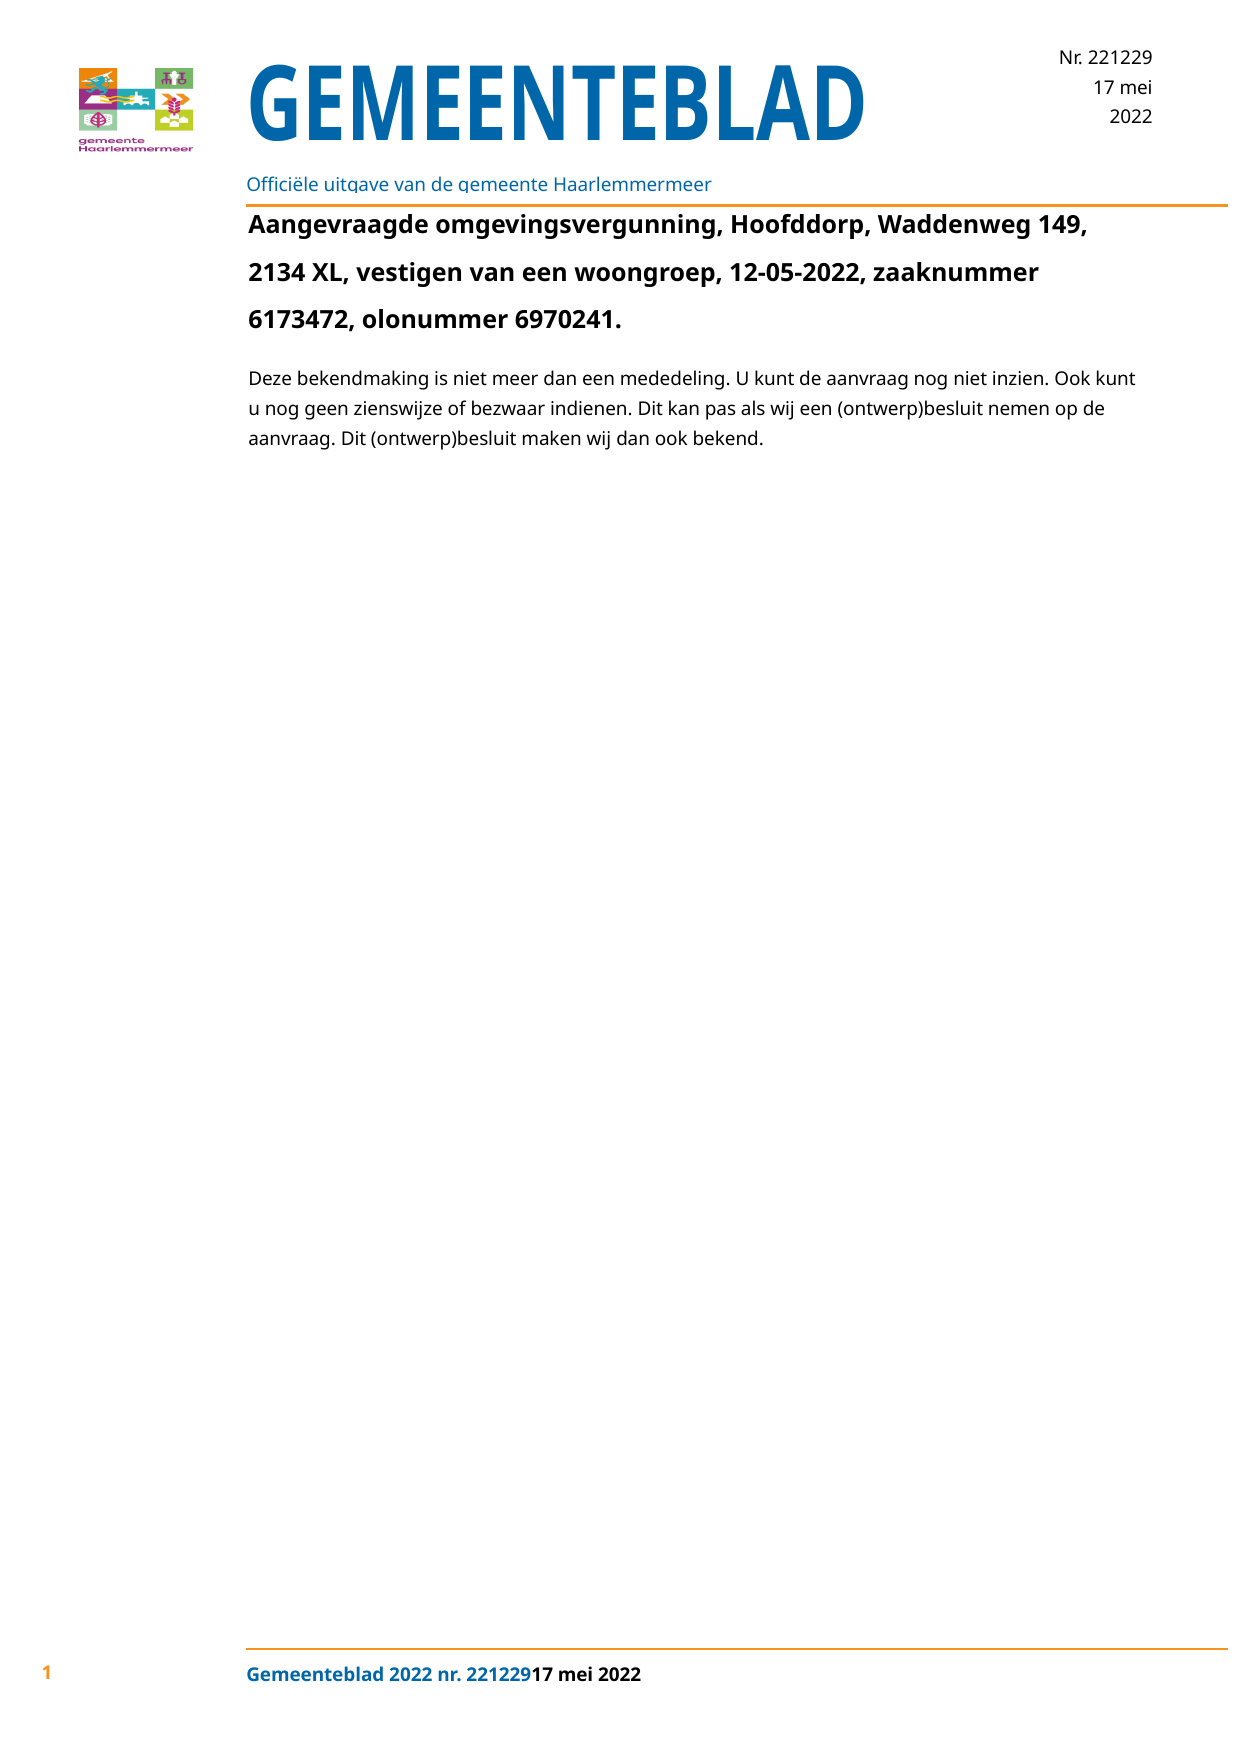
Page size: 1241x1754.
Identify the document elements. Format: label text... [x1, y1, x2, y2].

text Aangevraagde omgevingsvergunning, Hoofddorp, Waddenweg 149, 2134 XL, vestigen van een woongroep, 12-05-2022, zaaknummer 6173472, olonummer 6970241. [248, 207, 1152, 336]
picture [41, 47, 231, 172]
text Deze bekendmaking is niet meer dan een mededeling. U kunt de aanvraag nog niet inzien. Ook kunt u nog geen zienswijze of bezwaar indienen. Dit kan pas als wij een (ontwerp)besluit nemen op de aanvraag. Dit (ontwerp)besluit maken wij dan ook bekend. [248, 366, 1152, 450]
